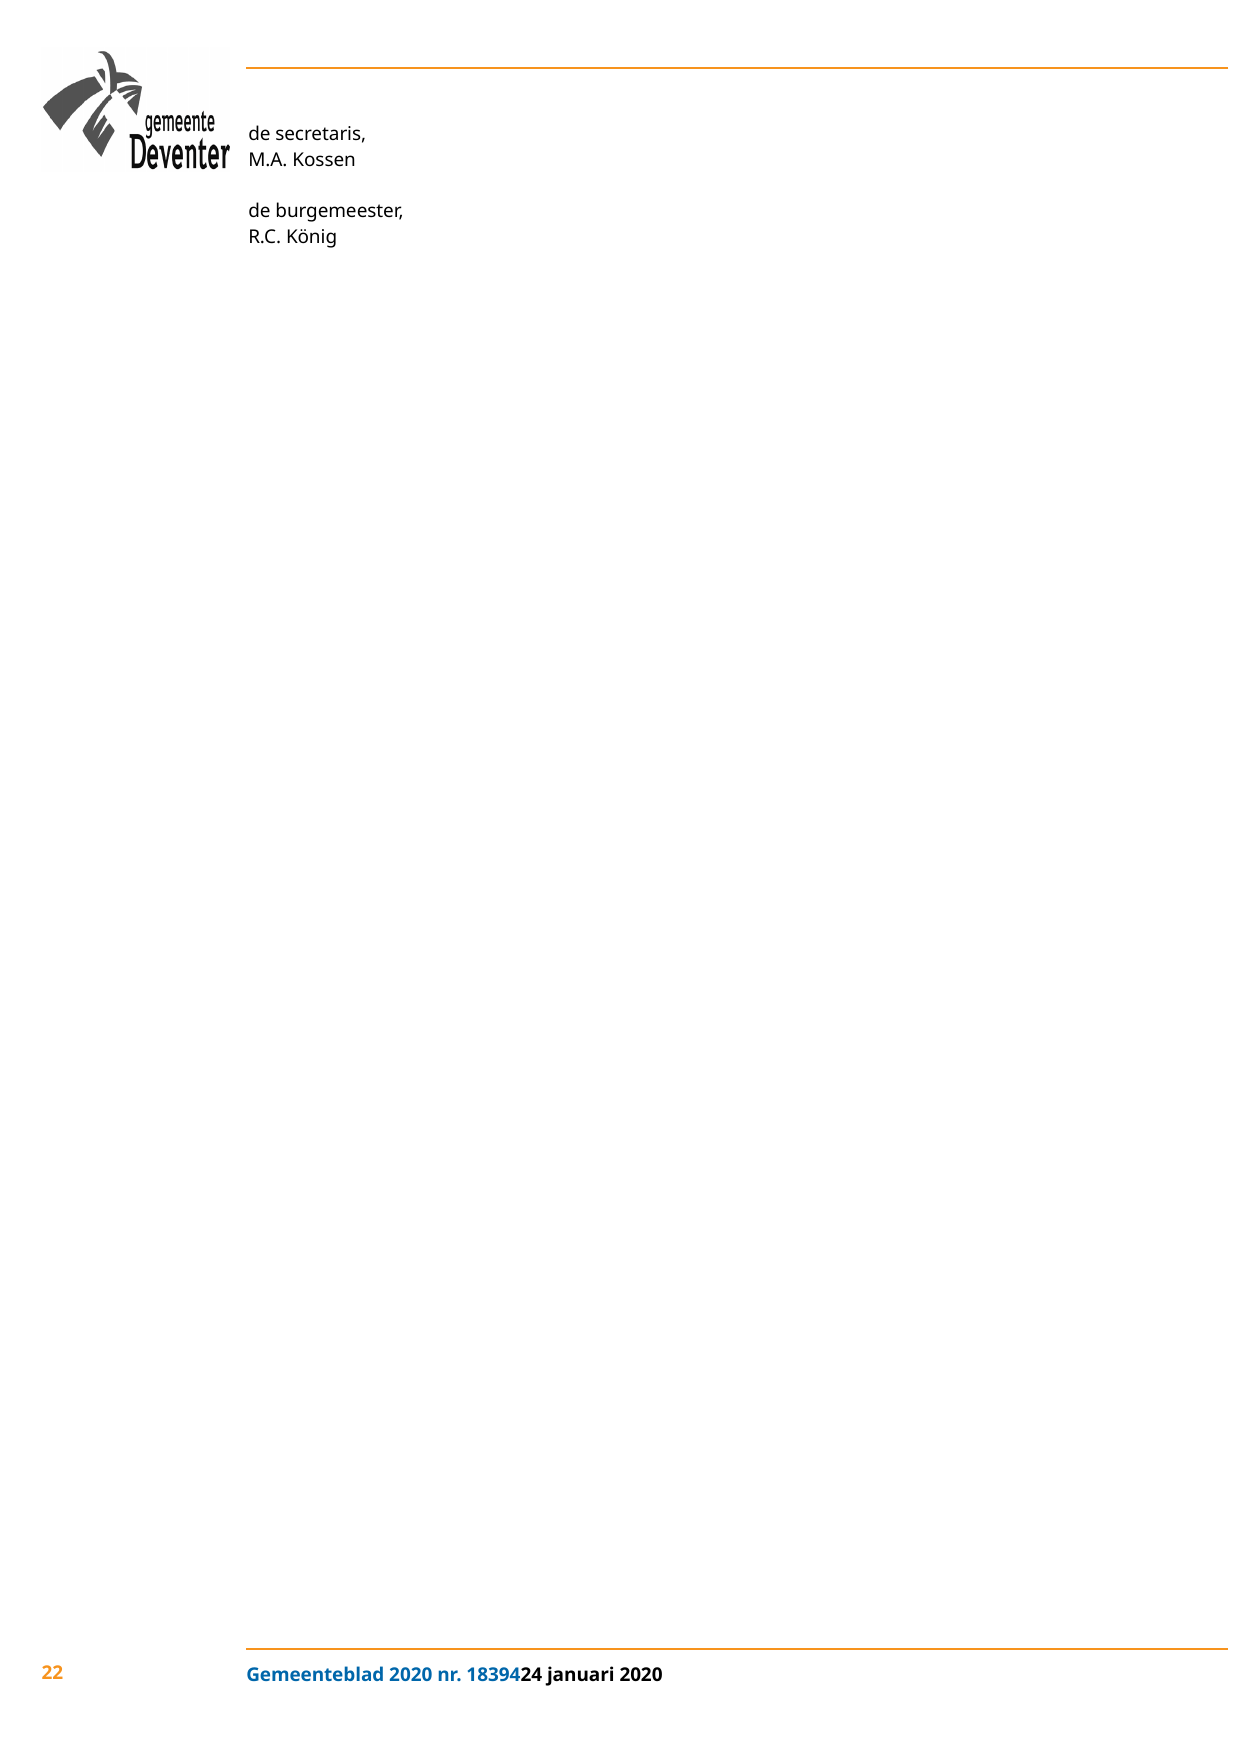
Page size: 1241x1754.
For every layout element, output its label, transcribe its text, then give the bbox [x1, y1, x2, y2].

text de burgemeester, [248, 198, 1152, 223]
picture [41, 47, 231, 172]
text M.A. Kossen [248, 146, 1152, 172]
text de secretaris, [248, 121, 1152, 146]
text R.C. König [248, 223, 1152, 249]
